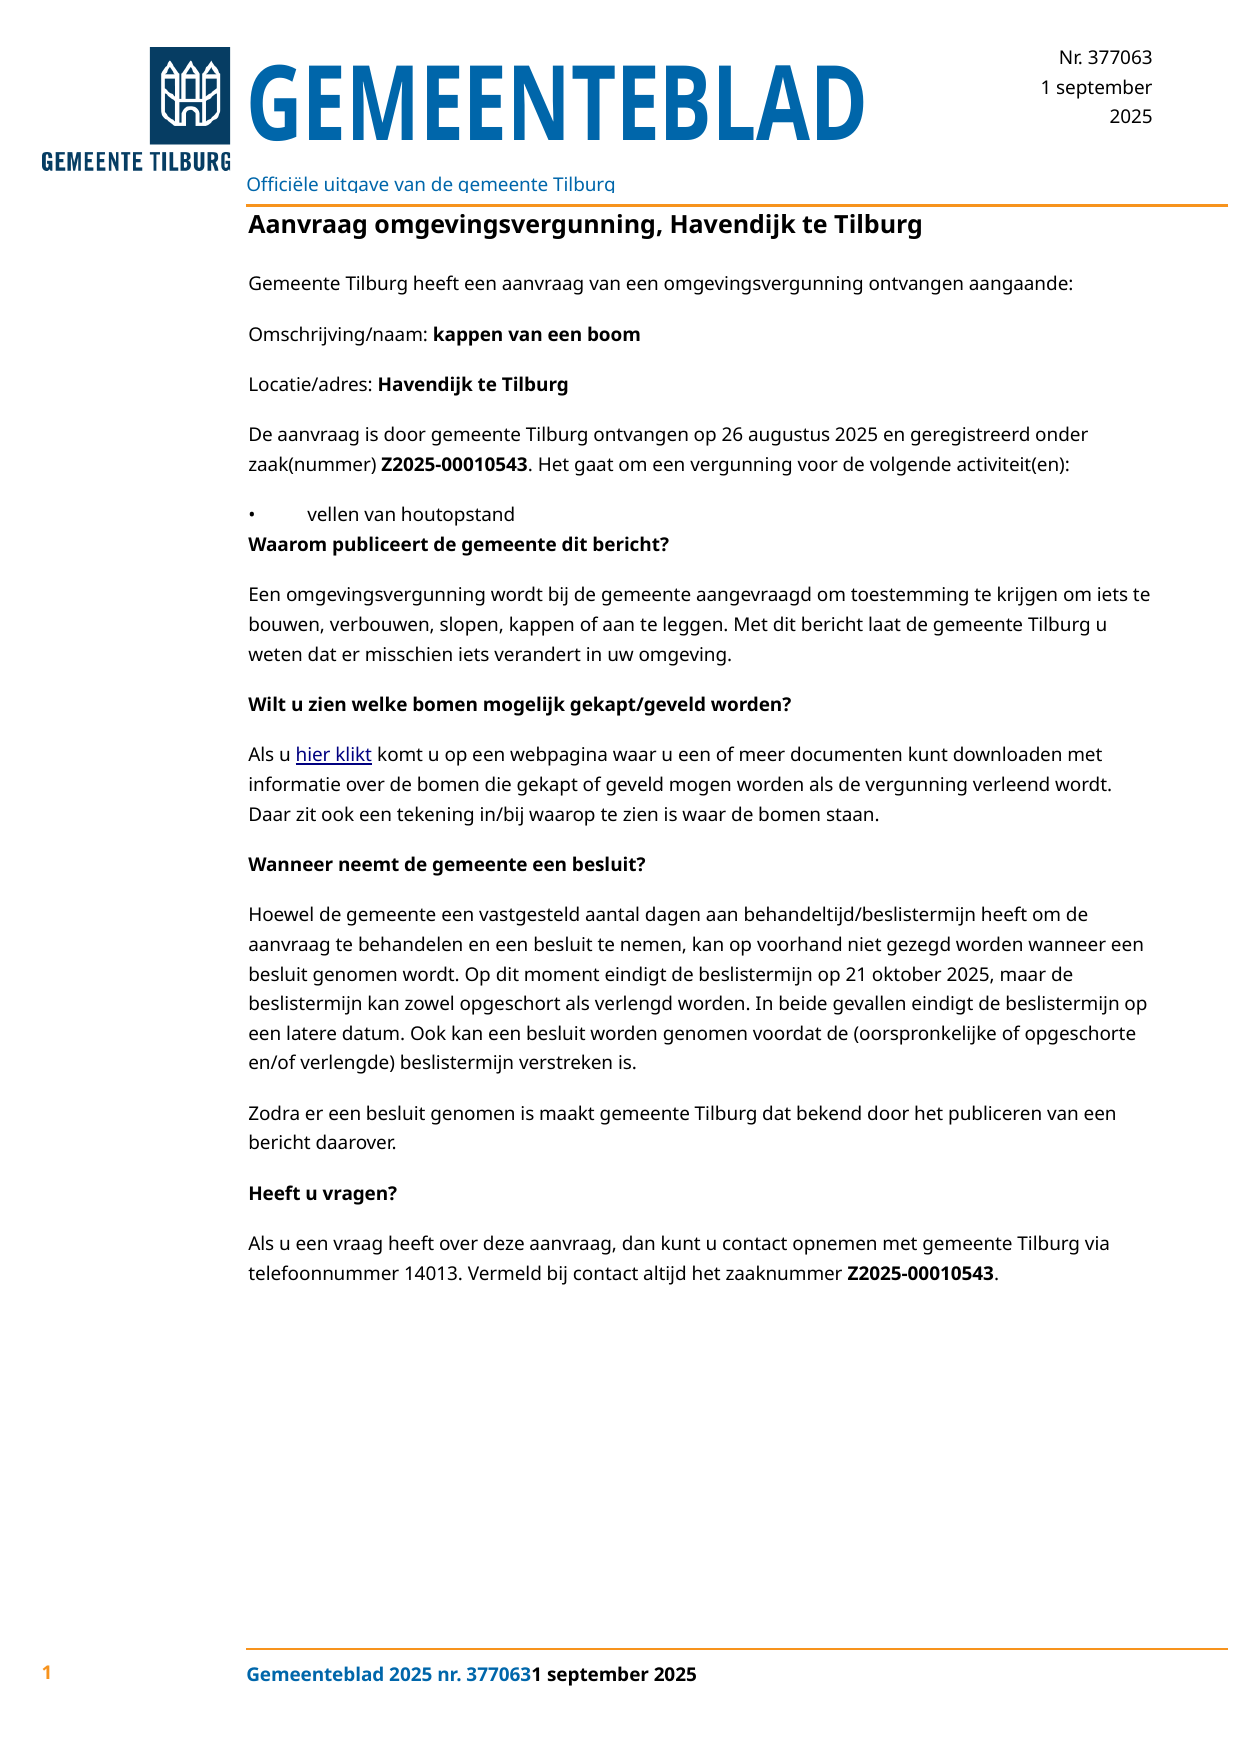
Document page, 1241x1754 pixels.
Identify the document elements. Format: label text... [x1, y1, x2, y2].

text Omschrijving/naam: kappen van een boom [248, 321, 1152, 346]
text Een omgevingsvergunning wordt bij de gemeente aangevraagd om toestemming te krijgen om iets te bouwen, verbouwen, slopen, kappen of aan te leggen. Met dit bericht laat de gemeente Tilburg u weten dat er misschien iets verandert in uw omgeving. [248, 582, 1152, 666]
text Locatie/adres: Havendijk te Tilburg [248, 371, 1152, 397]
text Hoewel de gemeente een vastgesteld aantal dagen aan behandeltijd/beslistermijn heeft om de aanvraag te behandelen en een besluit te nemen, kan op voorhand niet gezegd worden wanneer een besluit genomen wordt. Op dit moment eindigt de beslistermijn op 21 oktober 2025, maar de beslistermijn kan zowel opgeschort als verlengd worden. In beide gevallen eindigt de beslistermijn op een latere datum. Ook kan een besluit worden genomen voordat de (oorspronkelijke of opgeschorte en/of verlengde) beslistermijn verstreken is. [248, 902, 1152, 1075]
text Gemeente Tilburg heeft een aanvraag van een omgevingsvergunning ontvangen aangaande: [248, 270, 1152, 296]
text Als u hier klikt komt u op een webpagina waar u een of meer documenten kunt downloaden met informatie over de bomen die gekapt of geveld mogen worden als de vergunning verleend wordt. Daar zit ook een tekening in/bij waarop te zien is waar de bomen staan. [248, 742, 1152, 826]
text Wilt u zien welke bomen mogelijk gekapt/geveld worden? [248, 691, 1152, 717]
text De aanvraag is door gemeente Tilburg ontvangen op 26 augustus 2025 en geregistreerd onder zaak(nummer) Z2025-00010543. Het gaat om een vergunning voor de volgende activiteit(en): [248, 422, 1152, 477]
text Zodra er een besluit genomen is maakt gemeente Tilburg dat bekend door het publiceren van een bericht daarover. [248, 1100, 1152, 1155]
text Als u een vraag heeft over deze aanvraag, dan kunt u contact opnemen met gemeente Tilburg via telefoonnummer 14013. Vermeld bij contact altijd het zaaknummer Z2025-00010543. [248, 1230, 1152, 1286]
text Waarom publiceert de gemeente dit bericht? [248, 531, 1152, 557]
text Heeft u vragen? [248, 1180, 1152, 1206]
picture [41, 47, 231, 172]
list vellen van houtopstand [248, 502, 1152, 527]
text Wanneer neemt de gemeente een besluit? [248, 851, 1152, 877]
text Aanvraag omgevingsvergunning, Havendijk te Tilburg [248, 207, 1152, 241]
